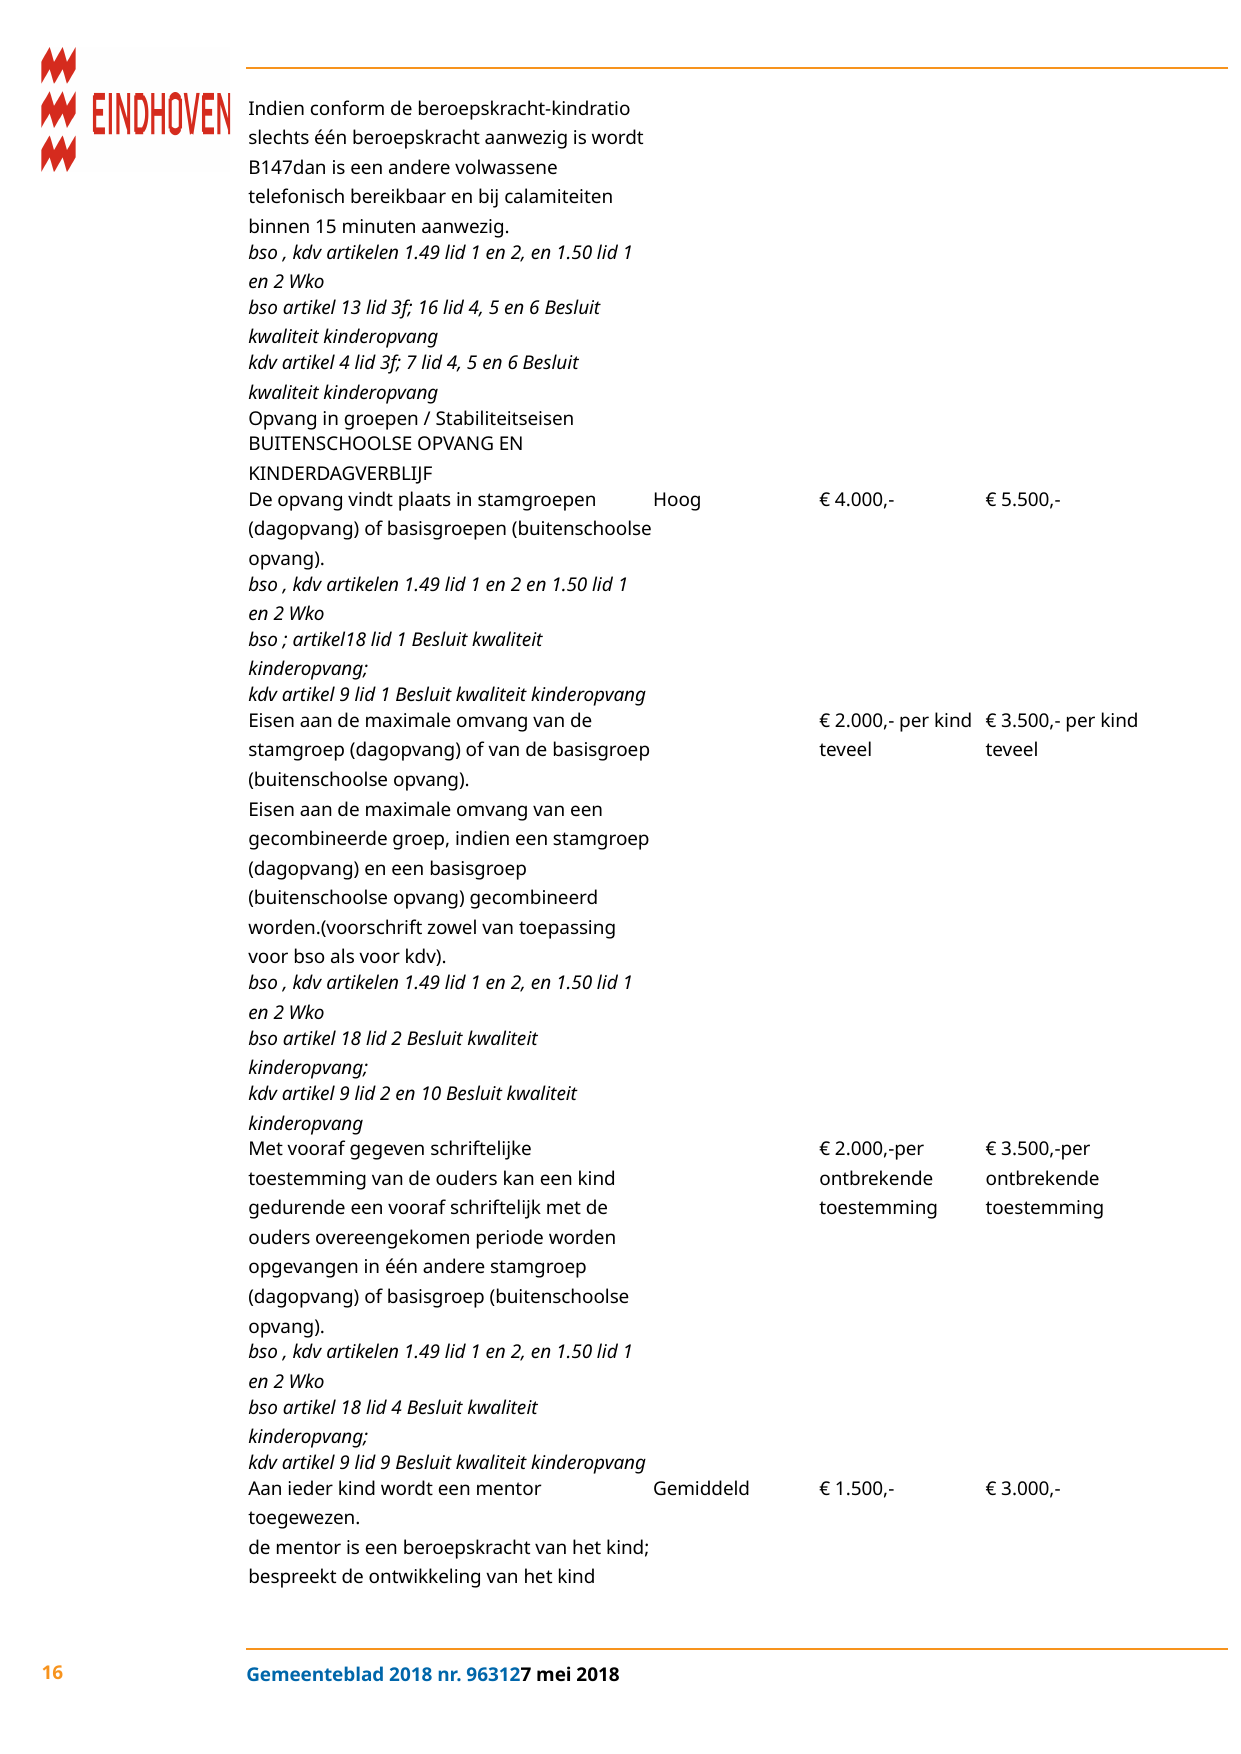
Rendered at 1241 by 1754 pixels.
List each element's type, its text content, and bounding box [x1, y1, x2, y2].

table_cell [985, 626, 1152, 681]
table_cell [985, 681, 1152, 707]
table_cell [653, 1025, 819, 1080]
table_cell [653, 707, 819, 969]
table_cell [985, 350, 1152, 405]
table_cell Met vooraf gegeven schriftelijke toestemming van de ouders kan een kind gedurende een vooraf schriftelijk met de ouders overeengekomen periode worden opgevangen in één andere stamgroep (dagopvang) of basisgroep (buitenschoolse opvang). [248, 1135, 653, 1339]
table_cell [819, 571, 985, 626]
table_cell [985, 1449, 1152, 1475]
table_cell [985, 95, 1152, 239]
table_cell Gemiddeld [653, 1475, 819, 1589]
table_cell [985, 431, 1152, 486]
table_cell [985, 970, 1152, 1025]
table_cell [985, 1339, 1152, 1394]
table_cell [819, 294, 985, 349]
table_cell [653, 1080, 819, 1135]
table_cell € 3.000,- [985, 1475, 1152, 1589]
table_cell [653, 1135, 819, 1339]
table_cell € 2.000,- per kind teveel [819, 707, 985, 969]
table_cell kdv artikel 9 lid 2 en 10 Besluit kwaliteit kinderopvang [248, 1080, 653, 1135]
table_cell [819, 970, 985, 1025]
table_cell [653, 681, 819, 707]
table_cell [819, 1394, 985, 1449]
table_cell [985, 239, 1152, 294]
table_cell € 3.500,- per kind teveel [985, 707, 1152, 969]
picture [41, 47, 231, 172]
table_cell [653, 239, 819, 294]
table_cell [985, 1080, 1152, 1135]
table_cell [653, 571, 819, 626]
table_cell bso artikel 18 lid 4 Besluit kwaliteit kinderopvang; [248, 1394, 653, 1449]
table_cell [819, 1449, 985, 1475]
table_cell [653, 1449, 819, 1475]
table_cell [819, 95, 985, 239]
table_cell € 1.500,- [819, 1475, 985, 1589]
table_cell bso , kdv artikelen 1.49 lid 1 en 2, en 1.50 lid 1 en 2 Wko [248, 1339, 653, 1394]
table_cell [985, 571, 1152, 626]
table_cell [653, 431, 819, 486]
table_cell € 3.500,-per ontbrekende toestemming [985, 1135, 1152, 1339]
table_cell [653, 1394, 819, 1449]
table_cell [653, 970, 819, 1025]
table_cell bso artikel 18 lid 2 Besluit kwaliteit kinderopvang; [248, 1025, 653, 1080]
table_cell bso , kdv artikelen 1.49 lid 1 en 2, en 1.50 lid 1 en 2 Wko [248, 239, 653, 294]
table_cell De opvang vindt plaats in stamgroepen (dagopvang) of basisgroepen (buitenschoolse opvang). [248, 486, 653, 571]
table_cell Hoog [653, 486, 819, 571]
table_cell [819, 350, 985, 405]
table_cell [985, 294, 1152, 349]
table_cell [819, 681, 985, 707]
table_cell € 2.000,-per ontbrekende toestemming [819, 1135, 985, 1339]
table_cell kdv artikel 9 lid 1 Besluit kwaliteit kinderopvang [248, 681, 653, 707]
table_cell Opvang in groepen / Stabiliteitseisen [248, 405, 1152, 431]
table_cell [819, 239, 985, 294]
table_cell [985, 1025, 1152, 1080]
table_cell bso , kdv artikelen 1.49 lid 1 en 2, en 1.50 lid 1 en 2 Wko [248, 970, 653, 1025]
table_cell [653, 95, 819, 239]
table_cell bso , kdv artikelen 1.49 lid 1 en 2 en 1.50 lid 1 en 2 Wko [248, 571, 653, 626]
table_cell [819, 1339, 985, 1394]
table_cell [819, 626, 985, 681]
table_cell € 5.500,- [985, 486, 1152, 571]
table_cell [985, 1394, 1152, 1449]
table_cell kdv artikel 9 lid 9 Besluit kwaliteit kinderopvang [248, 1449, 653, 1475]
table_cell [819, 1025, 985, 1080]
table_cell € 4.000,- [819, 486, 985, 571]
table_cell [653, 1339, 819, 1394]
table_cell kdv artikel 4 lid 3f; 7 lid 4, 5 en 6 Besluit kwaliteit kinderopvang [248, 350, 653, 405]
table_cell Aan ieder kind wordt een mentor toegewezen. de mentor is een beroepskracht van het kind; bespreekt de ontwikkeling van het kind [248, 1475, 653, 1589]
table_cell [653, 350, 819, 405]
table_cell bso artikel 13 lid 3f; 16 lid 4, 5 en 6 Besluit kwaliteit kinderopvang [248, 294, 653, 349]
table_cell [819, 431, 985, 486]
table_cell [653, 626, 819, 681]
table_cell [653, 294, 819, 349]
table_cell BUITENSCHOOLSE OPVANG EN KINDERDAGVERBLIJF [248, 431, 653, 486]
table_cell Indien conform de beroepskracht-kindratio slechts één beroepskracht aanwezig is wordt B147dan is een andere volwassene telefonisch bereikbaar en bij calamiteiten binnen 15 minuten aanwezig. [248, 95, 653, 239]
table_cell Eisen aan de maximale omvang van de stamgroep (dagopvang) of van de basisgroep (buitenschoolse opvang). Eisen aan de maximale omvang van een gecombineerde groep, indien een stamgroep (dagopvang) en een basisgroep (buitenschoolse opvang) gecombineerd worden.(voorschrift zowel van toepassing voor bso als voor kdv). [248, 707, 653, 969]
table_cell [819, 1080, 985, 1135]
table_cell bso ; artikel18 lid 1 Besluit kwaliteit kinderopvang; [248, 626, 653, 681]
